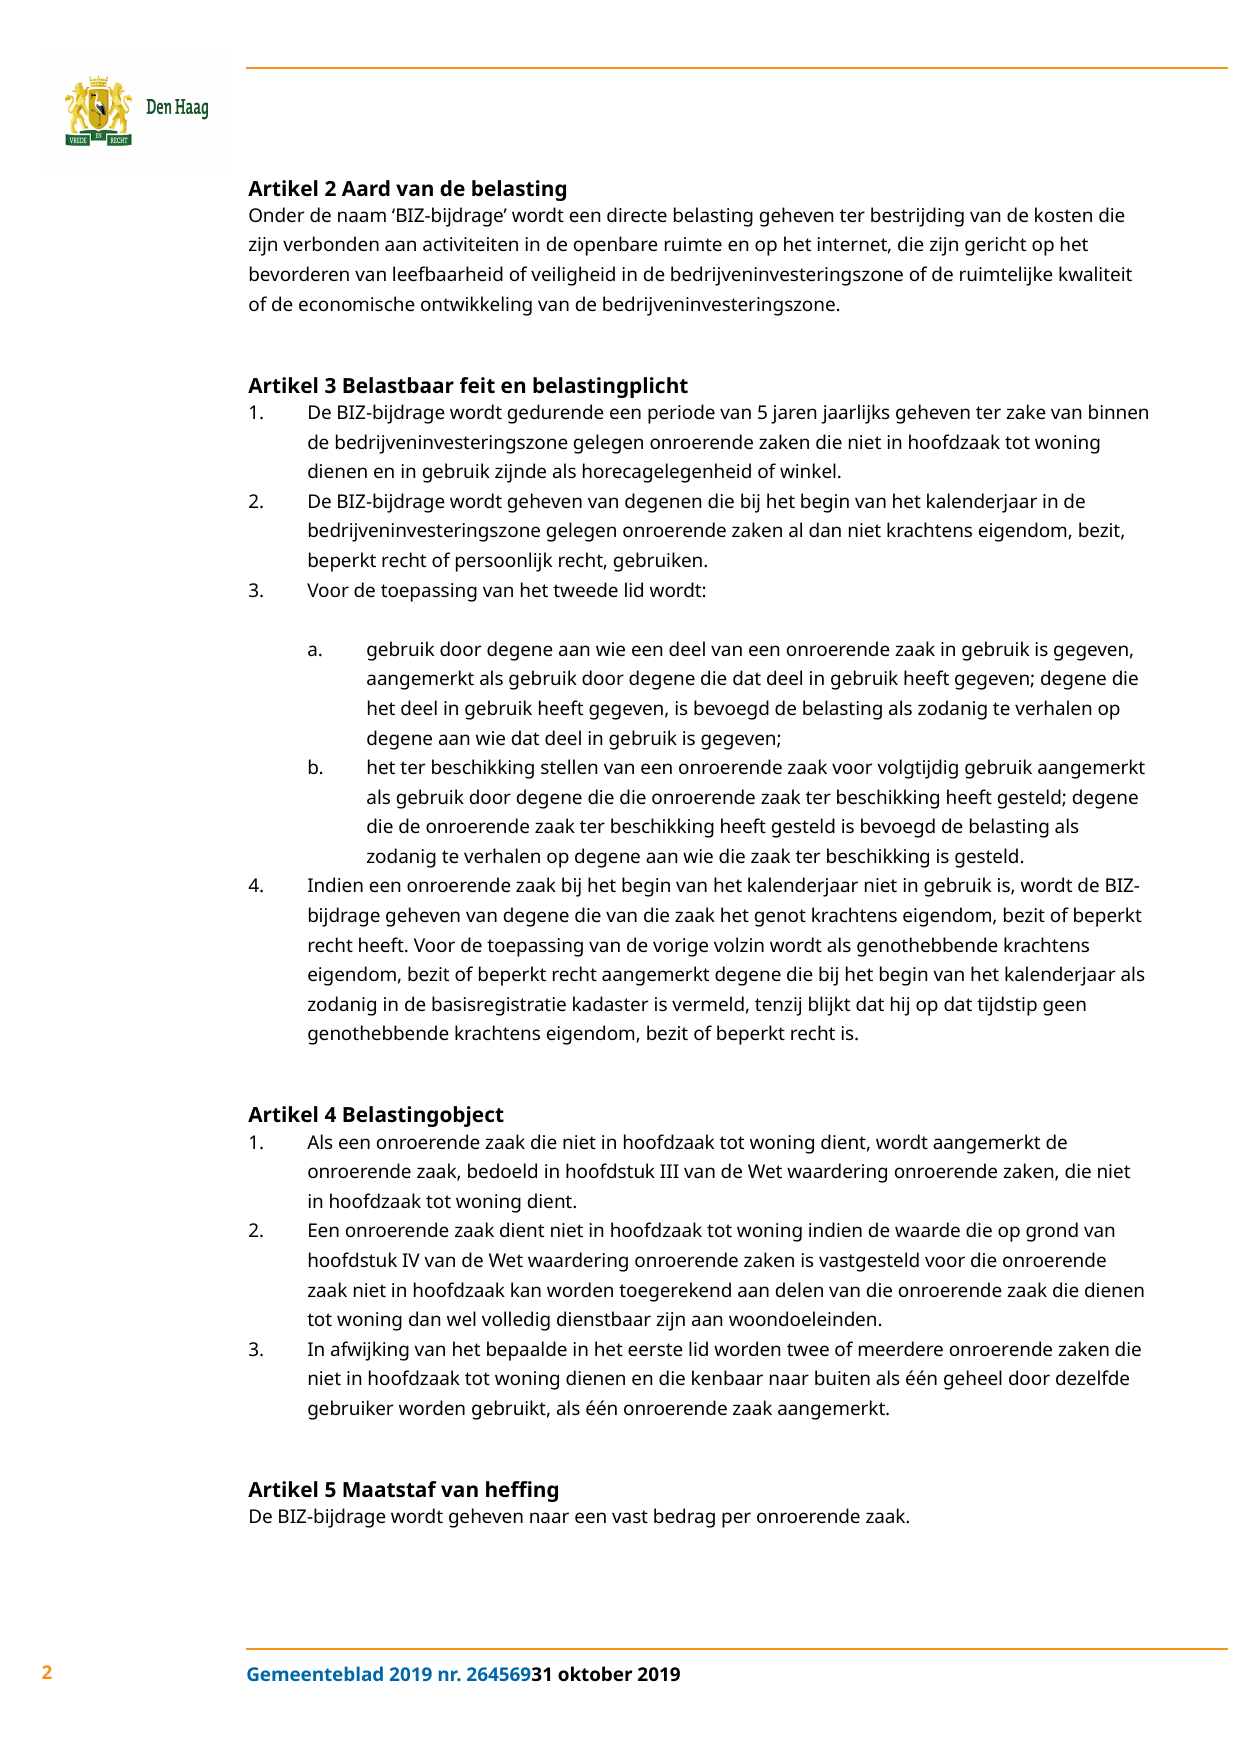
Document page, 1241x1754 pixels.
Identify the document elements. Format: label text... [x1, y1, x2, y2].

text Artikel 3 Belastbaar feit en belastingplicht [248, 371, 1152, 399]
list Als een onroerende zaak die niet in hoofdzaak tot woning dient, wordt aangemerkt de onroerende zaak, bedoeld in hoofdstuk III van de Wet waardering onroerende zaken, die niet in hoofdzaak tot woning dient. [248, 1129, 1152, 1214]
list het ter beschikking stellen van een onroerende zaak voor volgtijdig gebruik aangemerkt als gebruik door degene die die onroerende zaak ter beschikking heeft gesteld; degene die de onroerende zaak ter beschikking heeft gesteld is bevoegd de belasting als zodanig te verhalen op degene aan wie die zaak ter beschikking is gesteld. [307, 754, 1152, 869]
text De BIZ-bijdrage wordt geheven naar een vast bedrag per onroerende zaak. [248, 1504, 1152, 1529]
list gebruik door degene aan wie een deel van een onroerende zaak in gebruik is gegeven, aangemerkt als gebruik door degene die dat deel in gebruik heeft gegeven; degene die het deel in gebruik heeft gegeven, is bevoegd de belasting als zodanig te verhalen op degene aan wie dat deel in gebruik is gegeven; [307, 636, 1152, 750]
picture [41, 47, 231, 172]
list Een onroerende zaak dient niet in hoofdzaak tot woning indien de waarde die op grond van hoofdstuk IV van de Wet waardering onroerende zaken is vastgesteld voor die onroerende zaak niet in hoofdzaak kan worden toegerekend aan delen van die onroerende zaak die dienen tot woning dan wel volledig dienstbaar zijn aan woondoeleinden. [248, 1218, 1152, 1332]
text Onder de naam ‘BIZ-bijdrage’ wordt een directe belasting geheven ter bestrijding van de kosten die zijn verbonden aan activiteiten in de openbare ruimte en op het internet, die zijn gericht op het bevorderen van leefbaarheid of veiligheid in de bedrijveninvesteringszone of de ruimtelijke kwaliteit of de economische ontwikkeling van de bedrijveninvesteringszone. [248, 202, 1152, 317]
list Voor de toepassing van het tweede lid wordt: [248, 577, 1152, 602]
text Artikel 5 Maatstaf van heffing [248, 1475, 1152, 1504]
list De BIZ-bijdrage wordt gedurende een periode van 5 jaren jaarlijks geheven ter zake van binnen de bedrijveninvesteringszone gelegen onroerende zaken die niet in hoofdzaak tot woning dienen en in gebruik zijnde als horecagelegenheid of winkel. [248, 399, 1152, 484]
text Artikel 2 Aard van de belasting [248, 174, 1152, 202]
list De BIZ-bijdrage wordt geheven van degenen die bij het begin van het kalenderjaar in de bedrijveninvesteringszone gelegen onroerende zaken al dan niet krachtens eigendom, bezit, beperkt recht of persoonlijk recht, gebruiken. [248, 488, 1152, 573]
text Artikel 4 Belastingobject [248, 1101, 1152, 1129]
list In afwijking van het bepaalde in het eerste lid worden twee of meerdere onroerende zaken die niet in hoofdzaak tot woning dienen en die kenbaar naar buiten als één geheel door dezelfde gebruiker worden gebruikt, als één onroerende zaak aangemerkt. [248, 1336, 1152, 1421]
list Indien een onroerende zaak bij het begin van het kalenderjaar niet in gebruik is, wordt de BIZ-bijdrage geheven van degene die van die zaak het genot krachtens eigendom, bezit of beperkt recht heeft. Voor de toepassing van de vorige volzin wordt als genothebbende krachtens eigendom, bezit of beperkt recht aangemerkt degene die bij het begin van het kalenderjaar als zodanig in de basisregistratie kadaster is vermeld, tenzij blijkt dat hij op dat tijdstip geen genothebbende krachtens eigendom, bezit of beperkt recht is. [248, 873, 1152, 1046]
